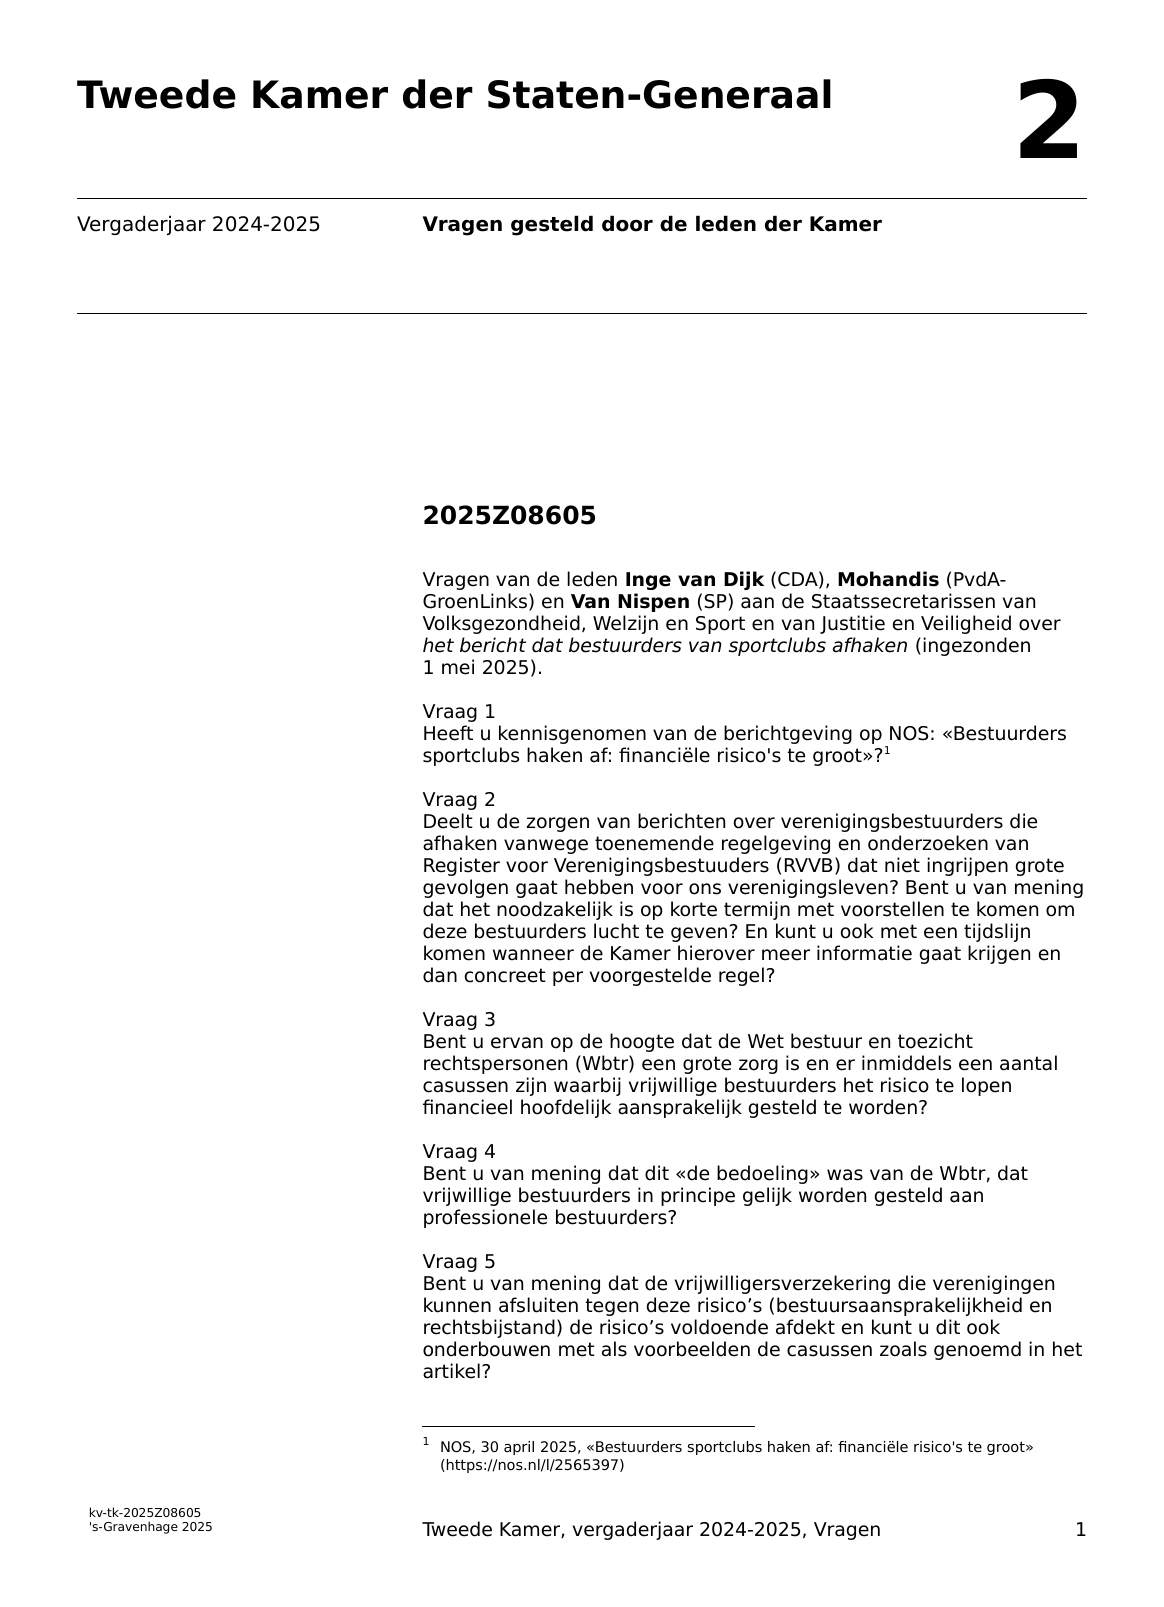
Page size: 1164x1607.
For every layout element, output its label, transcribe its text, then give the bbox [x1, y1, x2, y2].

table_header Tweede Kamer der Staten-Generaal [77, 59, 886, 198]
text Vraag 5 [422, 1251, 1087, 1273]
text 2025Z08605 [422, 501, 1087, 531]
text Heeft u kennisgenomen van de berichtgeving op NOS: «Bestuurders sportclubs haken af: financiële risico's te groot»? [422, 723, 1087, 767]
text NOS, 30 april 2025, «Bestuurders sportclubs haken af: financiële risico's te groot» (https://nos.nl/l/2565397) [422, 1435, 1087, 1474]
table_header 2 [886, 59, 1087, 198]
text Vraag 1 [422, 701, 1087, 723]
text Bent u van mening dat dit «de bedoeling» was van de Wbtr, dat vrijwillige bestuurders in principe gelijk worden gesteld aan professionele bestuurders? [422, 1163, 1087, 1229]
text kv-tk-2025Z08605 [88, 1506, 323, 1520]
text 's-Gravenhage 2025 [88, 1520, 323, 1534]
table_cell Vergaderjaar 2024-2025 [77, 199, 422, 313]
text Vraag 4 [422, 1141, 1087, 1163]
text Deelt u de zorgen van berichten over verenigingsbestuurders die afhaken vanwege toenemende regelgeving en onderzoeken van Register voor Verenigingsbestuuders (RVVB) dat niet ingrijpen grote gevolgen gaat hebben voor ons verenigingsleven? Bent u van mening dat het noodzakelijk is op korte termijn met voorstellen te komen om deze bestuurders lucht te geven? En kunt u ook met een tijdslijn komen wanneer de Kamer hierover meer informatie gaat krijgen en dan concreet per voorgestelde regel? [422, 811, 1087, 987]
table_cell Vragen gesteld door de leden der Kamer [422, 199, 1087, 313]
text Vraag 3 [422, 1009, 1087, 1031]
text Bent u van mening dat de vrijwilligersverzekering die verenigingen kunnen afsluiten tegen deze risico’s (bestuursaansprakelijkheid en rechtsbijstand) de risico’s voldoende afdekt en kunt u dit ook onderbouwen met als voorbeelden de casussen zoals genoemd in het artikel? [422, 1273, 1087, 1383]
text Vraag 2 [422, 789, 1087, 811]
text Vragen van de leden Inge van Dijk (CDA), Mohandis (PvdA-GroenLinks) en Van Nispen (SP) aan de Staatssecretarissen van Volksgezondheid, Welzijn en Sport en van Justitie en Veiligheid over het bericht dat bestuurders van sportclubs afhaken (ingezonden 1 mei 2025). [422, 569, 1087, 679]
text Bent u ervan op de hoogte dat de Wet bestuur en toezicht rechtspersonen (Wbtr) een grote zorg is en er inmiddels een aantal casussen zijn waarbij vrijwillige bestuurders het risico te lopen financieel hoofdelijk aansprakelijk gesteld te worden? [422, 1031, 1087, 1119]
